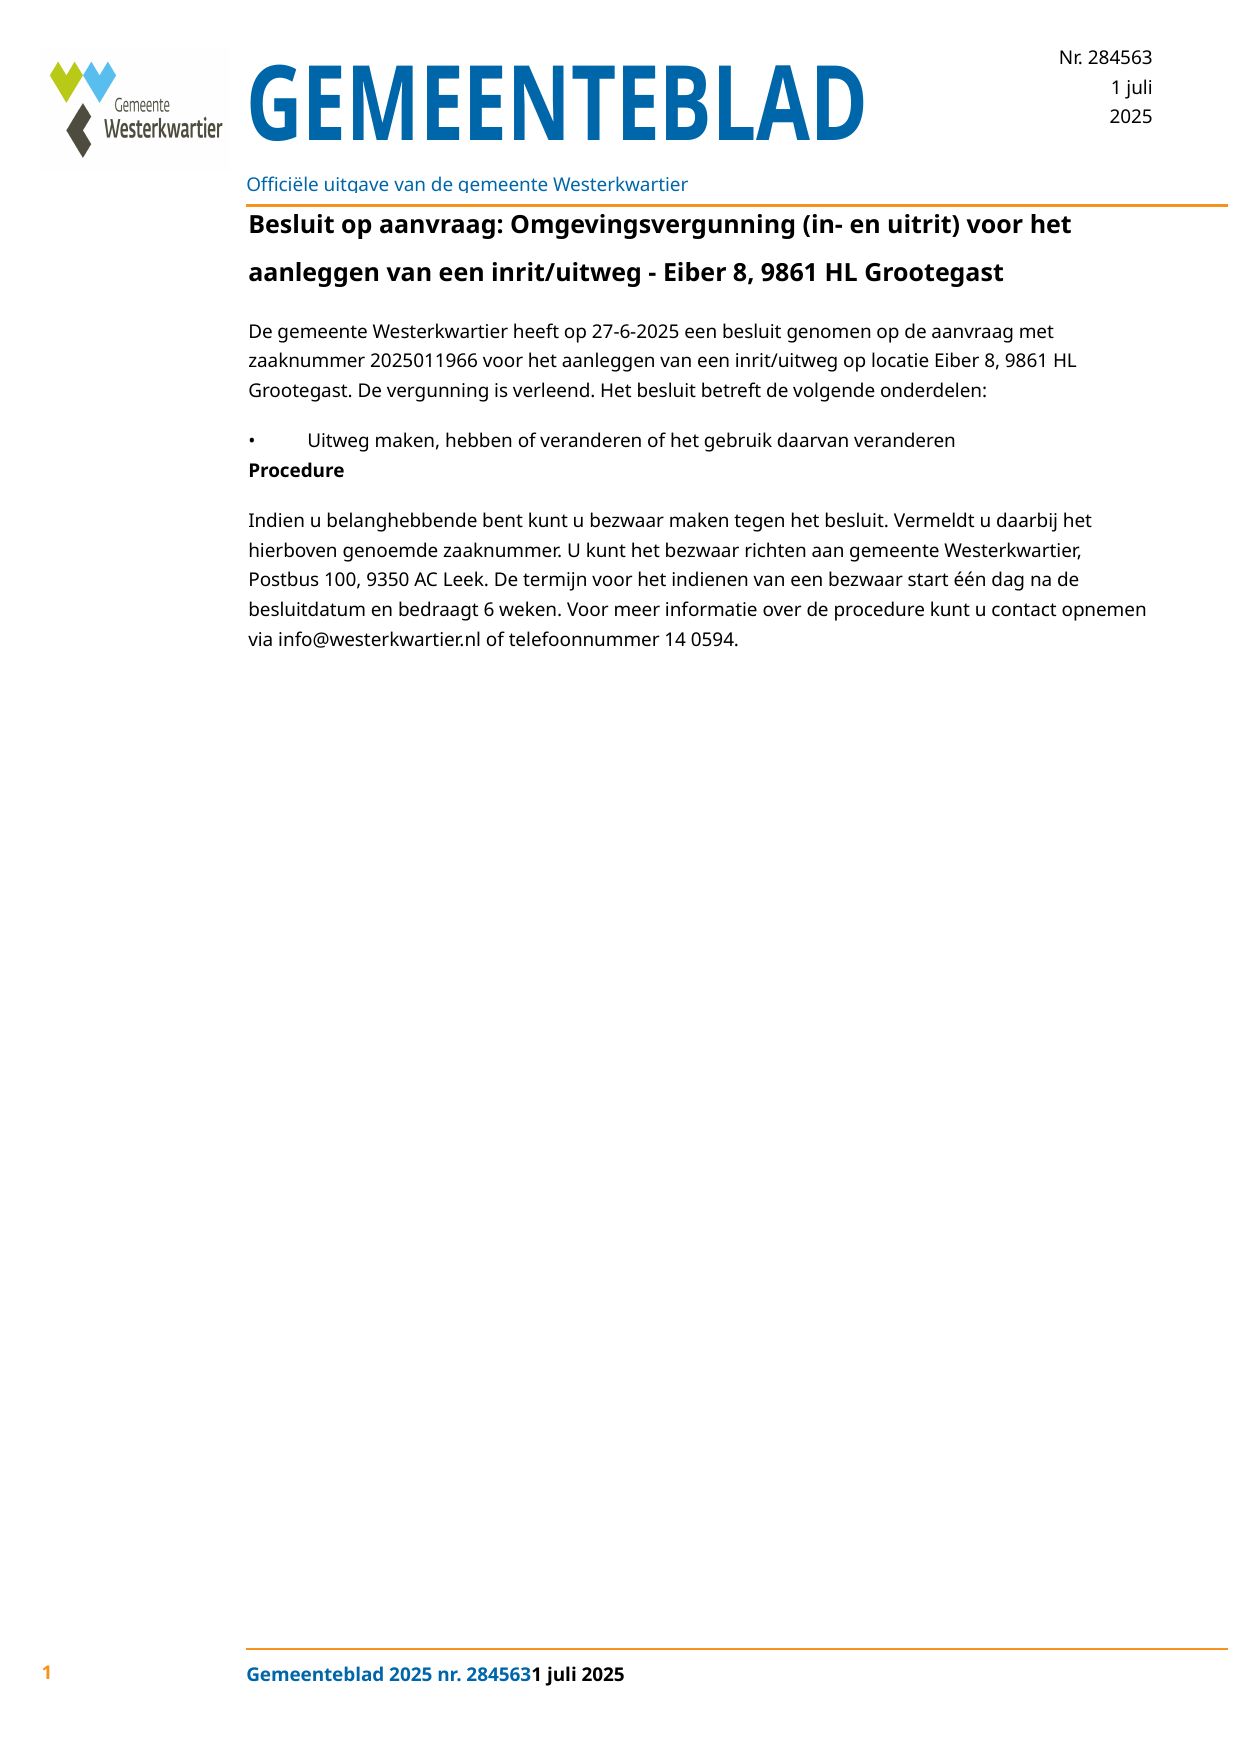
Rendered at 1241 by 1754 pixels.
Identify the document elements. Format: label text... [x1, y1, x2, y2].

picture [41, 47, 231, 172]
text Besluit op aanvraag: Omgevingsvergunning (in- en uitrit) voor het aanleggen van een inrit/uitweg - Eiber 8, 9861 HL Grootegast [248, 207, 1152, 288]
text De gemeente Westerkwartier heeft op 27-6-2025 een besluit genomen op de aanvraag met zaaknummer 2025011966 voor het aanleggen van een inrit/uitweg op locatie Eiber 8, 9861 HL Grootegast. De vergunning is verleend. Het besluit betreft de volgende onderdelen: [248, 318, 1152, 403]
text Indien u belanghebbende bent kunt u bezwaar maken tegen het besluit. Vermeldt u daarbij het hierboven genoemde zaaknummer. U kunt het bezwaar richten aan gemeente Westerkwartier, Postbus 100, 9350 AC Leek. De termijn voor het indienen van een bezwaar start één dag na de besluitdatum en bedraagt 6 weken. Voor meer informatie over de procedure kunt u contact opnemen via info@westerkwartier.nl of telefoonnummer 14 0594. [248, 507, 1152, 652]
text Procedure [248, 457, 1152, 483]
list Uitweg maken, hebben of veranderen of het gebruik daarvan veranderen [248, 427, 1152, 453]
